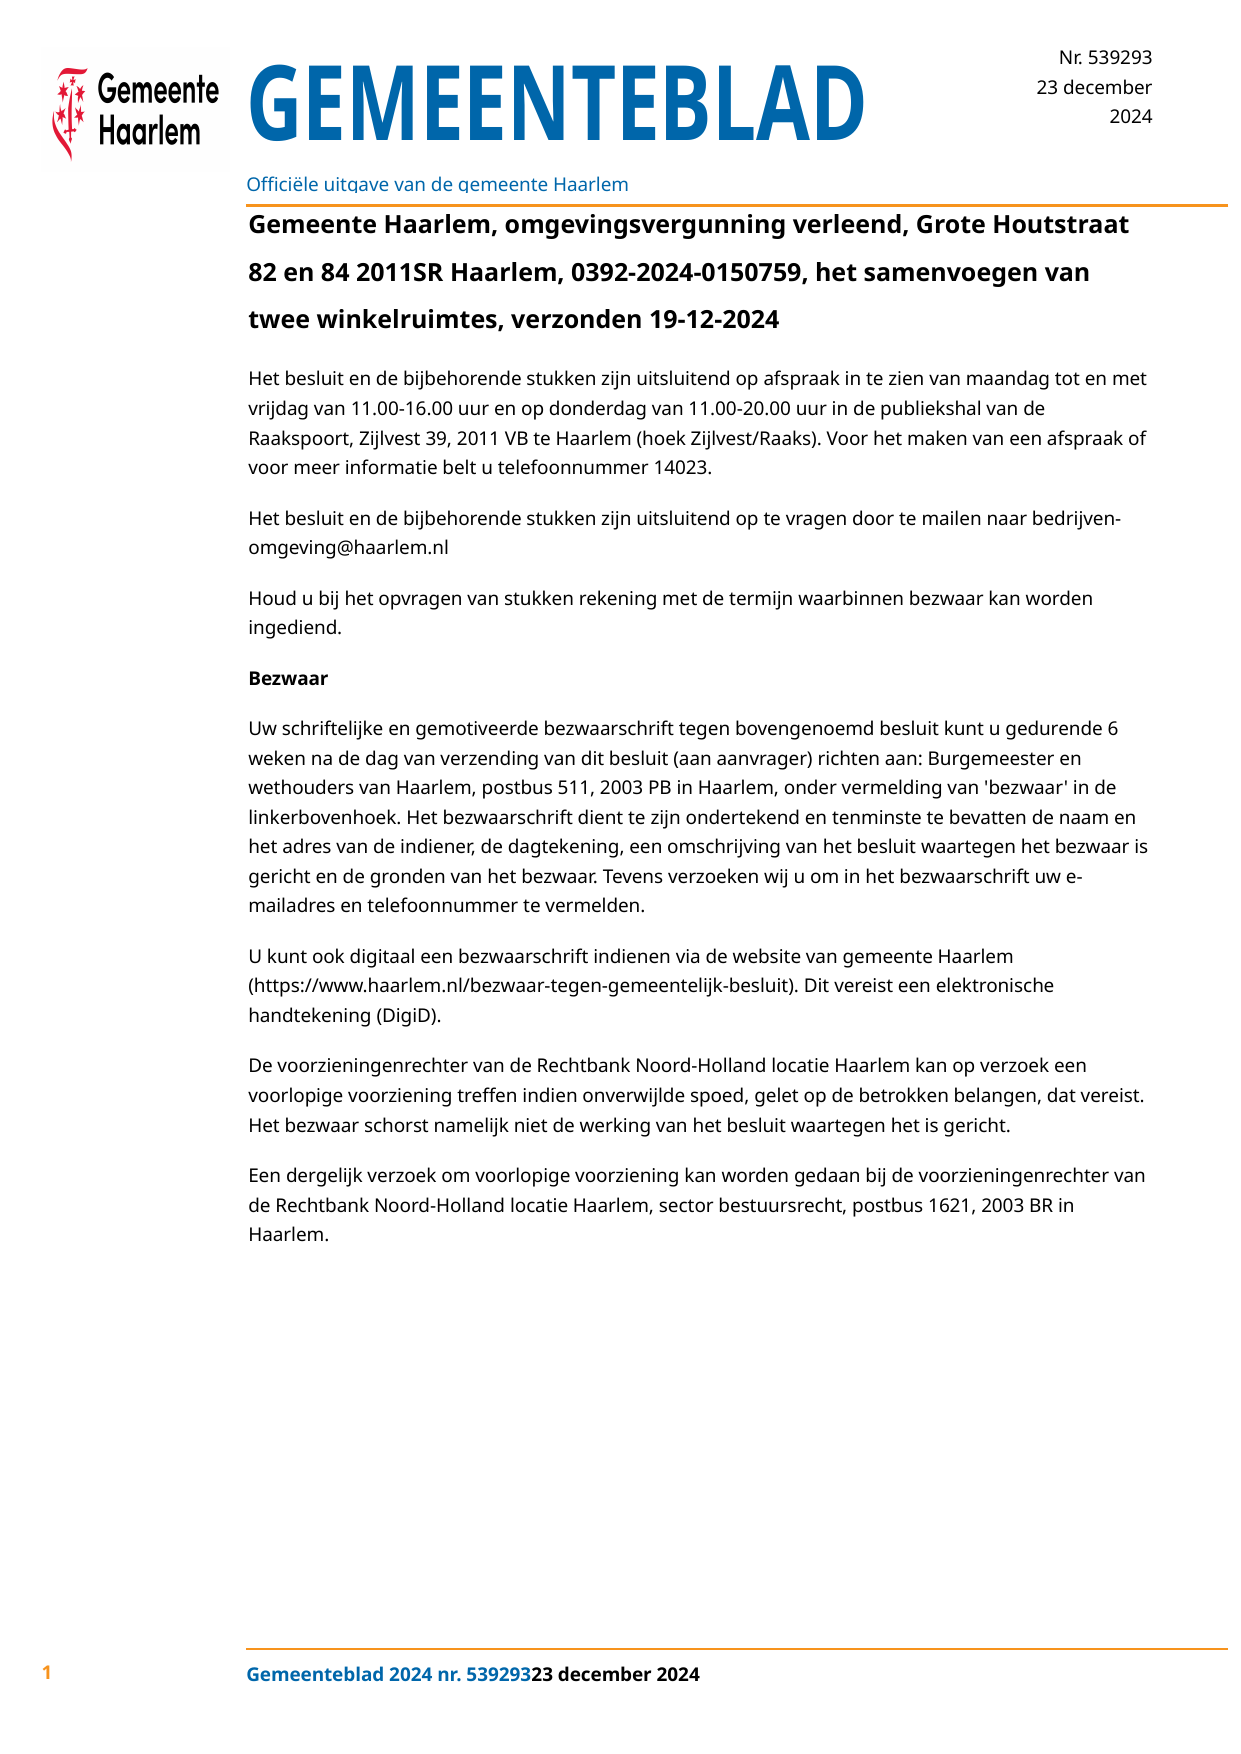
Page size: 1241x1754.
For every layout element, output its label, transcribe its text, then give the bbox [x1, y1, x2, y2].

text Bezwaar [248, 665, 1152, 690]
text Gemeente Haarlem, omgevingsvergunning verleend, Grote Houtstraat 82 en 84 2011SR Haarlem, 0392-2024-0150759, het samenvoegen van twee winkelruimtes, verzonden 19-12-2024 [248, 207, 1152, 336]
text De voorzieningenrechter van de Rechtbank Noord-Holland locatie Haarlem kan op verzoek een voorlopige voorziening treffen indien onverwijlde spoed, gelet op de betrokken belangen, dat vereist. Het bezwaar schorst namelijk niet de werking van het besluit waartegen het is gericht. [248, 1053, 1152, 1137]
text Het besluit en de bijbehorende stukken zijn uitsluitend op te vragen door te mailen naar bedrijven-omgeving@haarlem.nl [248, 505, 1152, 560]
text Het besluit en de bijbehorende stukken zijn uitsluitend op afspraak in te zien van maandag tot en met vrijdag van 11.00-16.00 uur en op donderdag van 11.00-20.00 uur in de publiekshal van de Raakspoort, Zijlvest 39, 2011 VB te Haarlem (hoek Zijlvest/Raaks). Voor het maken van een afspraak of voor meer informatie belt u telefoonnummer 14023. [248, 366, 1152, 480]
text Uw schriftelijke en gemotiveerde bezwaarschrift tegen bovengenoemd besluit kunt u gedurende 6 weken na de dag van verzending van dit besluit (aan aanvrager) richten aan: Burgemeester en wethouders van Haarlem, postbus 511, 2003 PB in Haarlem, onder vermelding van 'bezwaar' in de linkerbovenhoek. Het bezwaarschrift dient te zijn ondertekend en tenminste te bevatten de naam en het adres van de indiener, de dagtekening, een omschrijving van het besluit waartegen het bezwaar is gericht en de gronden van het bezwaar. Tevens verzoeken wij u om in het bezwaarschrift uw e-mailadres en telefoonnummer te vermelden. [248, 715, 1152, 918]
picture [41, 47, 231, 172]
text Houd u bij het opvragen van stukken rekening met de termijn waarbinnen bezwaar kan worden ingediend. [248, 585, 1152, 640]
text Een dergelijk verzoek om voorlopige voorziening kan worden gedaan bij de voorzieningenrechter van de Rechtbank Noord-Holland locatie Haarlem, sector bestuursrecht, postbus 1621, 2003 BR in Haarlem. [248, 1162, 1152, 1247]
text U kunt ook digitaal een bezwaarschrift indienen via de website van gemeente Haarlem (https://www.haarlem.nl/bezwaar-tegen-gemeentelijk-besluit). Dit vereist een elektronische handtekening (DigiD). [248, 943, 1152, 1028]
